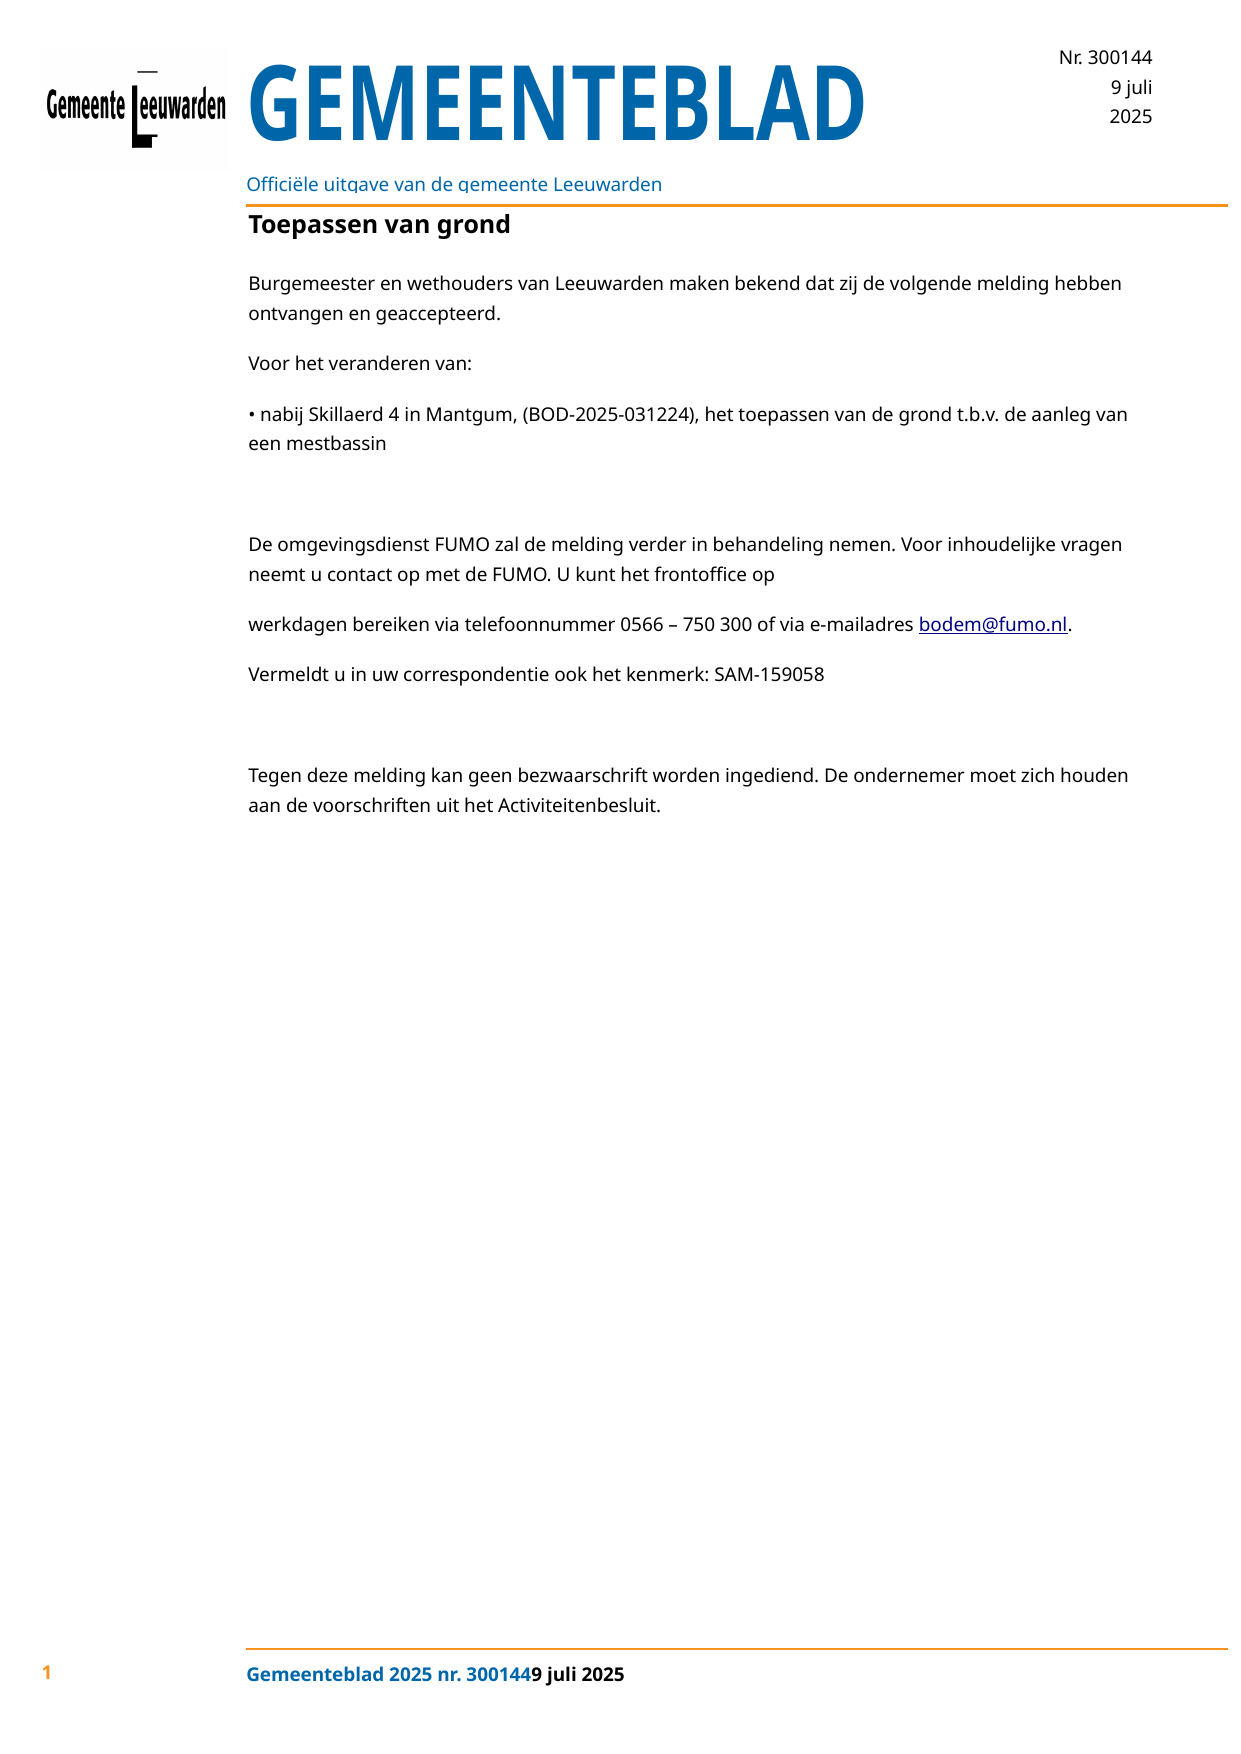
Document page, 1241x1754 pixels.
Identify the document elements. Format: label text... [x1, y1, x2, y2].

text werkdagen bereiken via telefoonnummer 0566 – 750 300 of via e-mailadres bodem@fumo.nl. [248, 611, 1152, 637]
text Tegen deze melding kan geen bezwaarschrift worden ingediend. De ondernemer moet zich houden aan de voorschriften uit het Activiteitenbesluit. [248, 762, 1152, 818]
text Vermeldt u in uw correspondentie ook het kenmerk: SAM-159058 [248, 662, 1152, 687]
text De omgevingsdienst FUMO zal de melding verder in behandeling nemen. Voor inhoudelijke vragen neemt u contact op met de FUMO. U kunt het frontoffice op [248, 531, 1152, 586]
text Voor het veranderen van: [248, 350, 1152, 376]
text Burgemeester en wethouders van Leeuwarden maken bekend dat zij de volgende melding hebben ontvangen en geaccepteerd. [248, 270, 1152, 326]
text Toepassen van grond [248, 207, 1152, 241]
picture [41, 47, 231, 172]
text • nabij Skillaerd 4 in Mantgum, (BOD-2025-031224), het toepassen van de grond t.b.v. de aanleg van een mestbassin [248, 401, 1152, 456]
